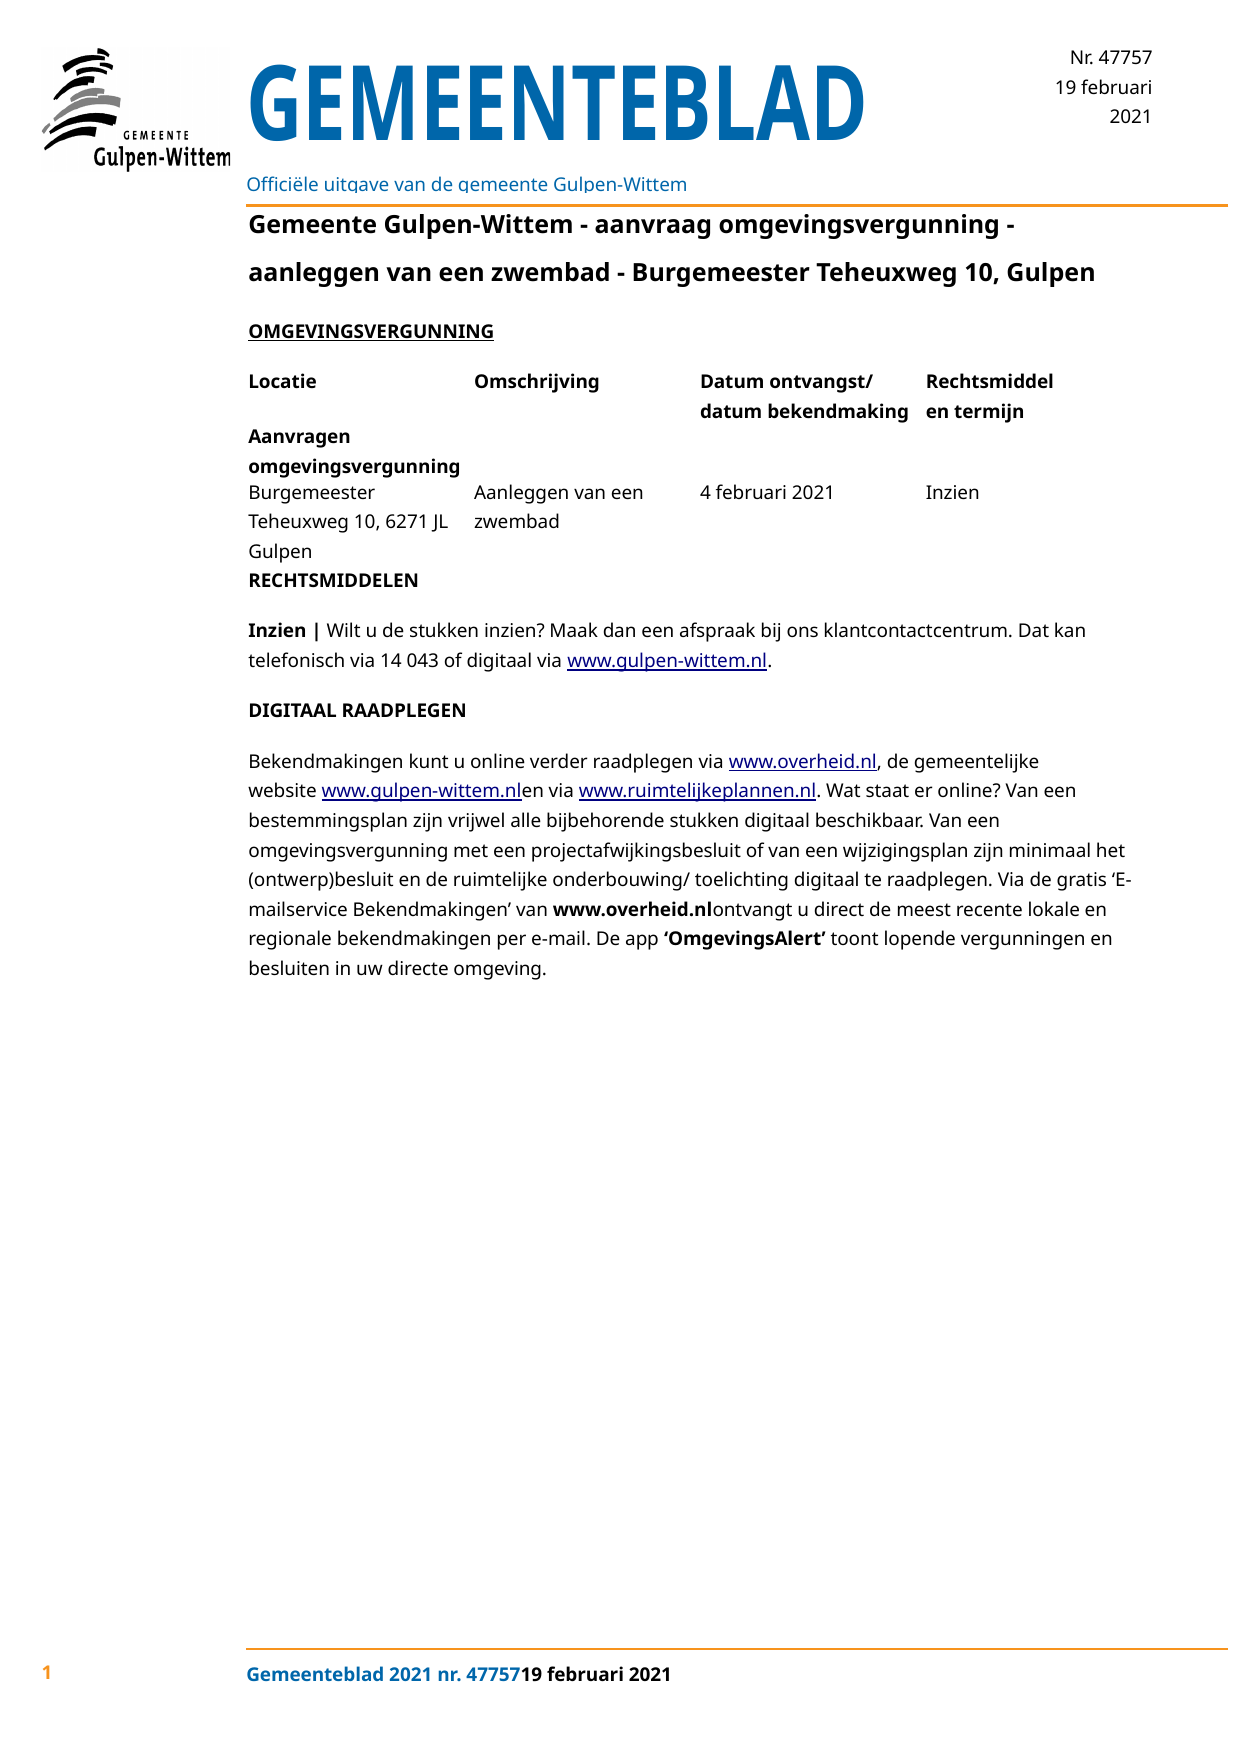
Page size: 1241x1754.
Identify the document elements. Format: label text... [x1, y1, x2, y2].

table_cell Inzien [926, 479, 1152, 564]
table_cell Burgemeester Teheuxweg 10, 6271 JL Gulpen [248, 479, 474, 564]
table_cell 4 februari 2021 [700, 479, 926, 564]
text DIGITAAL RAADPLEGEN [248, 698, 1152, 723]
picture [41, 47, 231, 172]
text Gemeente Gulpen-Wittem - aanvraag omgevingsvergunning - aanleggen van een zwembad - Burgemeester Teheuxweg 10, Gulpen [248, 207, 1152, 288]
table_header Rechtsmiddel en termijn [926, 369, 1152, 424]
table_header Omschrijving [474, 369, 700, 424]
table_cell [926, 424, 1152, 479]
table_cell Aanvragen omgevingsvergunning [248, 424, 474, 479]
text Bekendmakingen kunt u online verder raadplegen via www.overheid.nl, de gemeentelijke website www.gulpen-wittem.nlen via www.ruimtelijkeplannen.nl. Wat staat er online? Van een bestemmingsplan zijn vrijwel alle bijbehorende stukken digitaal beschikbaar. Van een omgevingsvergunning met een projectafwijkingsbesluit of van een wijzigingsplan zijn minimaal het (ontwerp)besluit en de ruimtelijke onderbouwing/ toelichting digitaal te raadplegen. Via de gratis ‘E-mailservice Bekendmakingen’ van www.overheid.nlontvangt u direct de meest recente lokale en regionale bekendmakingen per e-mail. De app ‘OmgevingsAlert’ toont lopende vergunningen en besluiten in uw directe omgeving. [248, 748, 1152, 981]
text Inzien | Wilt u de stukken inzien? Maak dan een afspraak bij ons klantcontactcentrum. Dat kan telefonisch via 14 043 of digitaal via www.gulpen-wittem.nl. [248, 618, 1152, 673]
table_header Datum ontvangst/ datum bekendmaking [700, 369, 926, 424]
table_header Locatie [248, 369, 474, 424]
text OMGEVINGSVERGUNNING [248, 318, 1152, 344]
table_cell [474, 424, 700, 479]
table_cell Aanleggen van een zwembad [474, 479, 700, 564]
text RECHTSMIDDELEN [248, 567, 1152, 593]
table_cell [700, 424, 926, 479]
